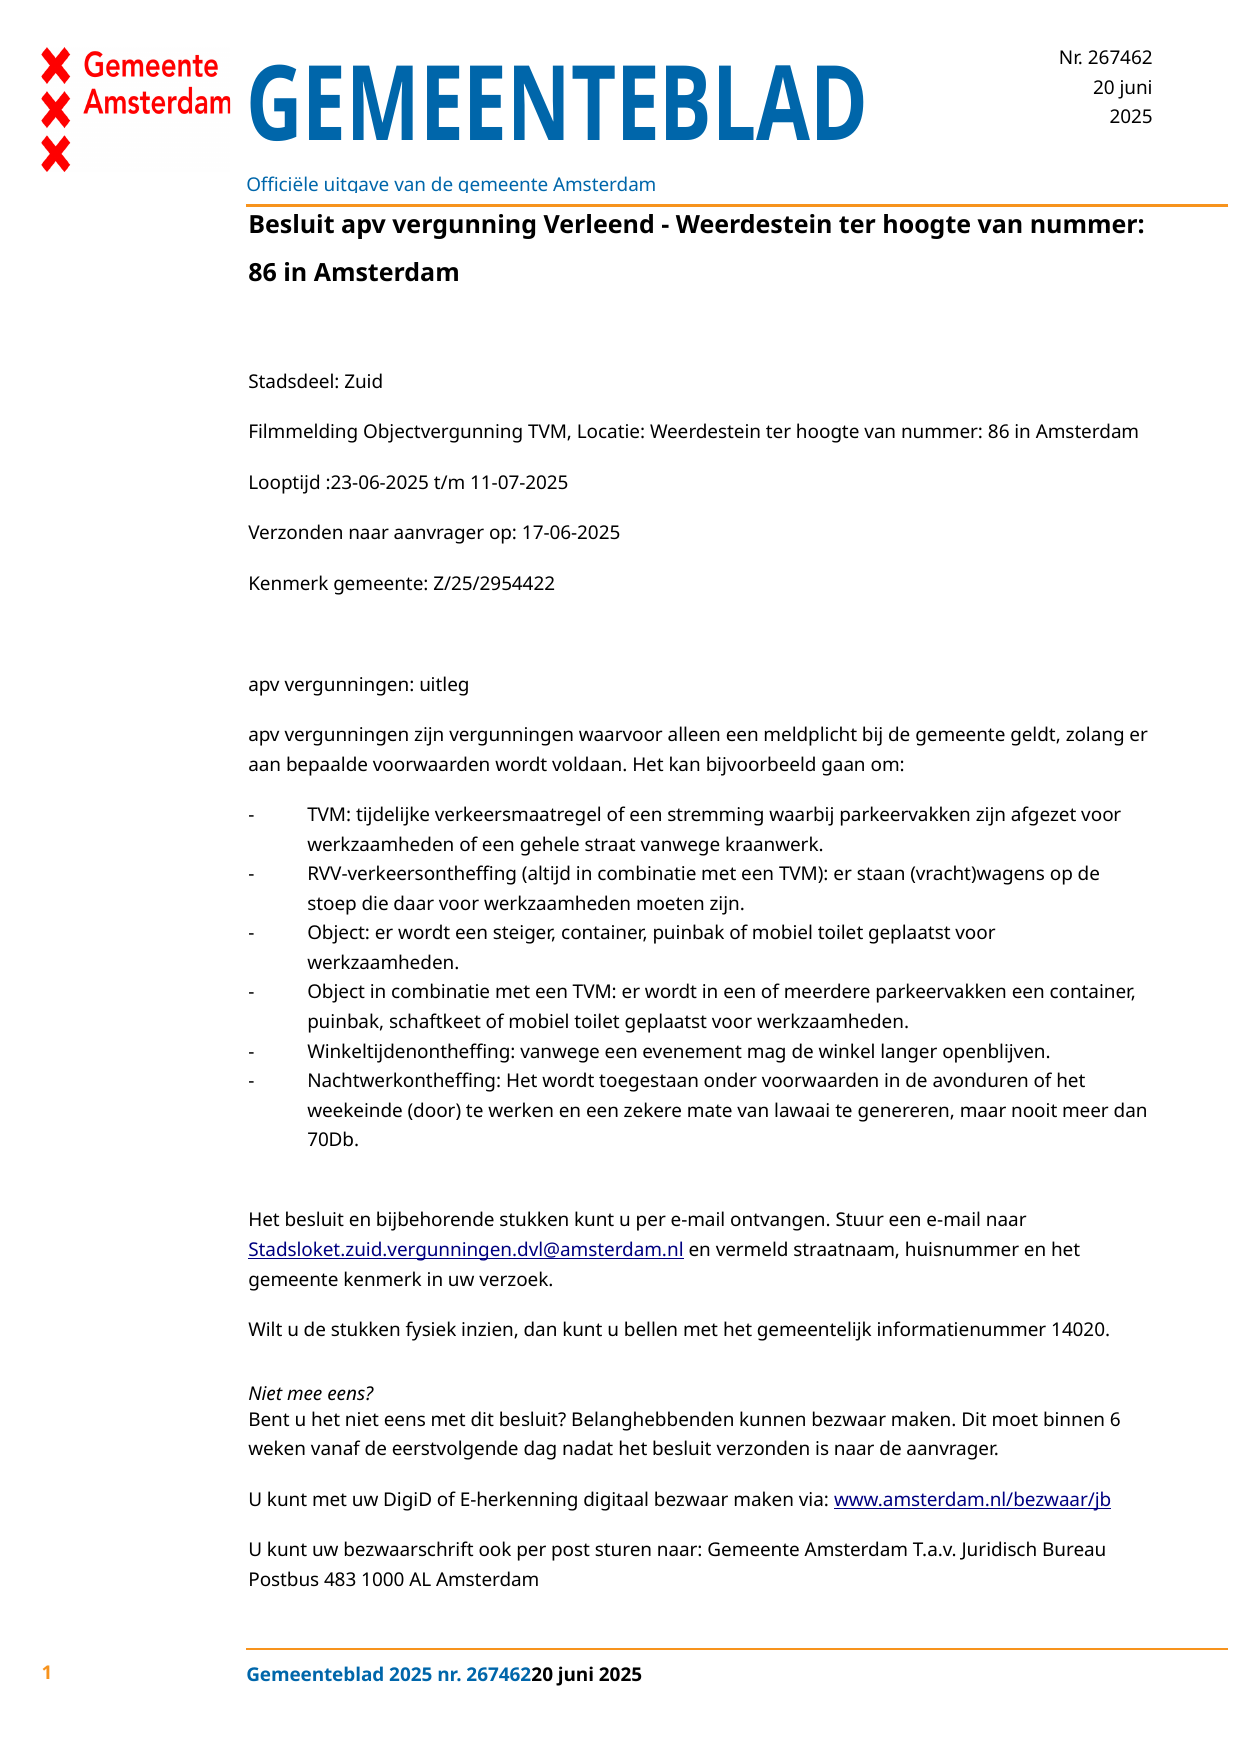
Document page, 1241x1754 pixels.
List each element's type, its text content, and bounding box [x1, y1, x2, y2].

text Het besluit en bijbehorende stukken kunt u per e-mail ontvangen. Stuur een e-mail naar Stadsloket.zuid.vergunningen.dvl@amsterdam.nl en vermeld straatnaam, huisnummer en het gemeente kenmerk in uw verzoek. [248, 1207, 1152, 1292]
text Looptijd :23-06-2025 t/m 11-07-2025 [248, 469, 1152, 495]
list RVV-verkeersontheffing (altijd in combinatie met een TVM): er staan (vracht)wagens op de stoep die daar voor werkzaamheden moeten zijn. [248, 860, 1152, 916]
text U kunt met uw DigiD of E-herkenning digitaal bezwaar maken via: www.amsterdam.nl/bezwaar/jb [248, 1486, 1152, 1512]
list Winkeltijdenontheffing: vanwege een evenement mag de winkel langer openblijven. [248, 1038, 1152, 1064]
text Wilt u de stukken fysiek inzien, dan kunt u bellen met het gemeentelijk informatienummer 14020. [248, 1316, 1152, 1342]
text Bent u het niet eens met dit besluit? Belanghebbenden kunnen bezwaar maken. Dit moet binnen 6 weken vanaf de eerstvolgende dag nadat het besluit verzonden is naar de aanvrager. [248, 1406, 1152, 1461]
text Niet mee eens? [248, 1380, 1152, 1406]
text U kunt uw bezwaarschrift ook per post sturen naar: Gemeente Amsterdam T.a.v. Juridisch Bureau Postbus 483 1000 AL Amsterdam [248, 1536, 1152, 1592]
picture [41, 47, 231, 172]
list Object: er wordt een steiger, container, puinbak of mobiel toilet geplaatst voor werkzaamheden. [248, 919, 1152, 975]
text apv vergunningen zijn vergunningen waarvoor alleen een meldplicht bij de gemeente geldt, zolang er aan bepaalde voorwaarden wordt voldaan. Het kan bijvoorbeeld gaan om: [248, 721, 1152, 777]
text Besluit apv vergunning Verleend - Weerdestein ter hoogte van nummer: 86 in Amsterdam [248, 207, 1152, 288]
list Object in combinatie met een TVM: er wordt in een of meerdere parkeervakken een container, puinbak, schaftkeet of mobiel toilet geplaatst voor werkzaamheden. [248, 979, 1152, 1034]
text Kenmerk gemeente: Z/25/2954422 [248, 570, 1152, 596]
text Filmmelding Objectvergunning TVM, Locatie: Weerdestein ter hoogte van nummer: 86 in Amsterdam [248, 419, 1152, 444]
text Stadsdeel: Zuid [248, 368, 1152, 394]
text apv vergunningen: uitleg [248, 671, 1152, 697]
text Verzonden naar aanvrager op: 17-06-2025 [248, 519, 1152, 545]
list TVM: tijdelijke verkeersmaatregel of een stremming waarbij parkeervakken zijn afgezet voor werkzaamheden of een gehele straat vanwege kraanwerk. [248, 801, 1152, 857]
list Nachtwerkontheffing: Het wordt toegestaan onder voorwaarden in de avonduren of het weekeinde (door) te werken en een zekere mate van lawaai te genereren, maar nooit meer dan 70Db. [248, 1067, 1152, 1152]
